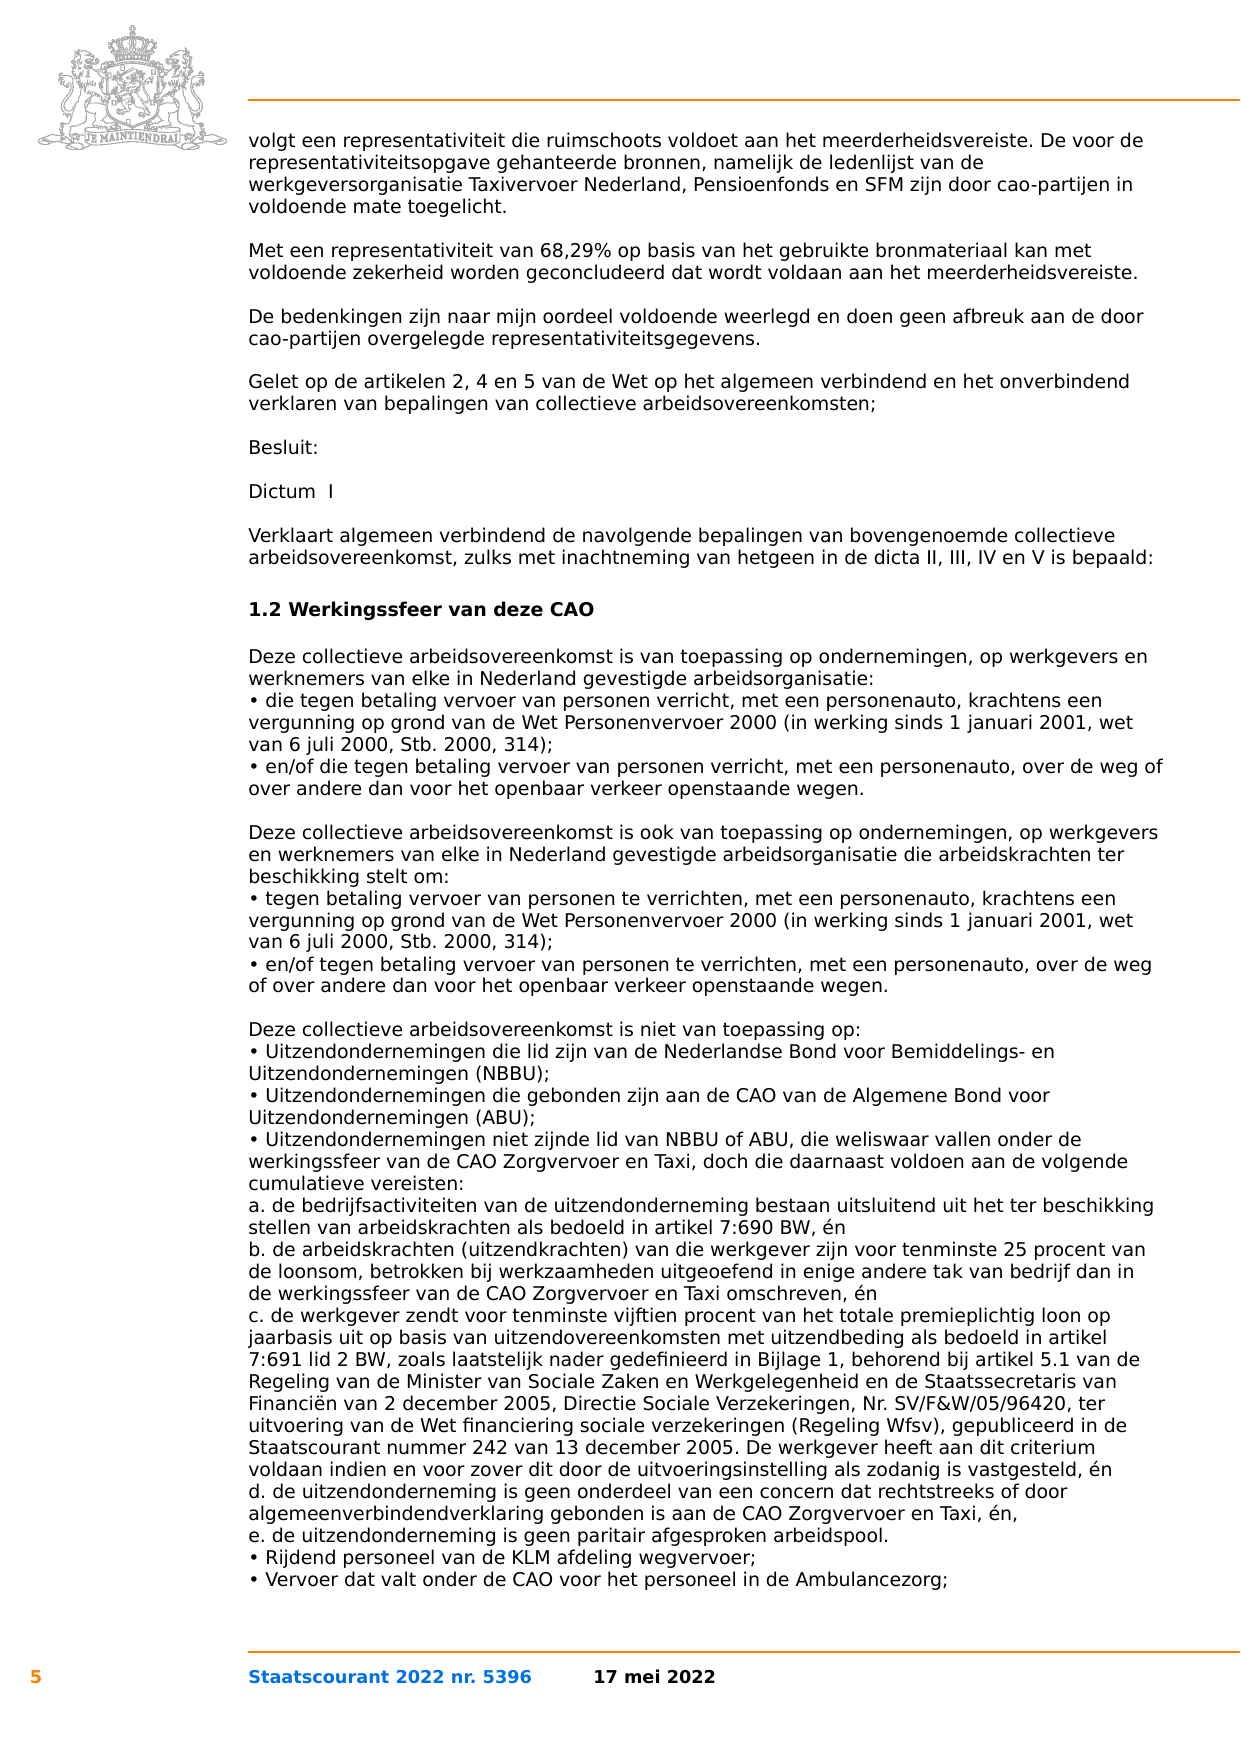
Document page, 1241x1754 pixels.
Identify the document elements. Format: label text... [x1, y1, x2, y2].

text • Uitzendondernemingen niet zijnde lid van NBBU of ABU, die weliswaar vallen onder de werkingssfeer van de CAO Zorgvervoer en Taxi, doch die daarnaast voldoen aan de volgende cumulatieve vereisten: [248, 1129, 1163, 1195]
text d. de uitzendonderneming is geen onderdeel van een concern dat rechtstreeks of door algemeenverbindendverklaring gebonden is aan de CAO Zorgvervoer en Taxi, én, [248, 1481, 1163, 1525]
subtitle 1.2 Werkingssfeer van deze CAO [248, 599, 1163, 621]
text • en/of die tegen betaling vervoer van personen verricht, met een personenauto, over de weg of over andere dan voor het openbaar verkeer openstaande wegen. [248, 756, 1163, 800]
text • Rijdend personeel van de KLM afdeling wegvervoer; [248, 1547, 1163, 1569]
text volgt een representativiteit die ruimschoots voldoet aan het meerderheidsvereiste. De voor de representativiteitsopgave gehanteerde bronnen, namelijk de ledenlijst van de werkgeversorganisatie Taxivervoer Nederland, Pensioenfonds en SFM zijn door cao-partijen in voldoende mate toegelicht. [248, 130, 1163, 218]
text Deze collectieve arbeidsovereenkomst is ook van toepassing op ondernemingen, op werkgevers en werknemers van elke in Nederland gevestigde arbeidsorganisatie die arbeidskrachten ter beschikking stelt om: [248, 822, 1163, 887]
text Besluit: [248, 437, 1163, 459]
text • die tegen betaling vervoer van personen verricht, met een personenauto, krachtens een vergunning op grond van de Wet Personenvervoer 2000 (in werking sinds 1 januari 2001, wet van 6 juli 2000, Stb. 2000, 314); [248, 690, 1163, 756]
text • en/of tegen betaling vervoer van personen te verrichten, met een personenauto, over de weg of over andere dan voor het openbaar verkeer openstaande wegen. [248, 953, 1163, 997]
picture [38, 25, 227, 150]
text • Uitzendondernemingen die gebonden zijn aan de CAO van de Algemene Bond voor Uitzendondernemingen (ABU); [248, 1085, 1163, 1129]
text c. de werkgever zendt voor tenminste vijftien procent van het totale premieplichtig loon op jaarbasis uit op basis van uitzendovereenkomsten met uitzendbeding als bedoeld in artikel 7:691 lid 2 BW, zoals laatstelijk nader gedefinieerd in Bijlage 1, behorend bij artikel 5.1 van de Regeling van de Minister van Sociale Zaken en Werkgelegenheid en de Staatssecretaris van Financiën van 2 december 2005, Directie Sociale Verzekeringen, Nr. SV/F&W/05/96420, ter uitvoering van de Wet financiering sociale verzekeringen (Regeling Wfsv), gepubliceerd in de Staatscourant nummer 242 van 13 december 2005. De werkgever heeft aan dit criterium voldaan indien en voor zover dit door de uitvoeringsinstelling als zodanig is vastgesteld, én [248, 1305, 1163, 1481]
text Gelet op de artikelen 2, 4 en 5 van de Wet op het algemeen verbindend en het onverbindend verklaren van bepalingen van collectieve arbeidsovereenkomsten; [248, 371, 1163, 415]
text Deze collectieve arbeidsovereenkomst is van toepassing op ondernemingen, op werkgevers en werknemers van elke in Nederland gevestigde arbeidsorganisatie: [248, 646, 1163, 690]
text b. de arbeidskrachten (uitzendkrachten) van die werkgever zijn voor tenminste 25 procent van de loonsom, betrokken bij werkzaamheden uitgeoefend in enige andere tak van bedrijf dan in de werkingssfeer van de CAO Zorgvervoer en Taxi omschreven, én [248, 1239, 1163, 1305]
text Dictum I [248, 481, 1163, 503]
text Verklaart algemeen verbindend de navolgende bepalingen van bovengenoemde collectieve arbeidsovereenkomst, zulks met inachtneming van hetgeen in de dicta II, III, IV en V is bepaald: [248, 525, 1163, 569]
text e. de uitzendonderneming is geen paritair afgesproken arbeidspool. [248, 1525, 1163, 1547]
text Deze collectieve arbeidsovereenkomst is niet van toepassing op: [248, 1019, 1163, 1041]
text • Uitzendondernemingen die lid zijn van de Nederlandse Bond voor Bemiddelings- en Uitzendondernemingen (NBBU); [248, 1041, 1163, 1085]
text De bedenkingen zijn naar mijn oordeel voldoende weerlegd en doen geen afbreuk aan de door cao-partijen overgelegde representativiteitsgegevens. [248, 306, 1163, 349]
text • Vervoer dat valt onder de CAO voor het personeel in de Ambulancezorg; [248, 1569, 1163, 1591]
text Met een representativiteit van 68,29% op basis van het gebruikte bronmateriaal kan met voldoende zekerheid worden geconcludeerd dat wordt voldaan aan het meerderheidsvereiste. [248, 240, 1163, 284]
text • tegen betaling vervoer van personen te verrichten, met een personenauto, krachtens een vergunning op grond van de Wet Personenvervoer 2000 (in werking sinds 1 januari 2001, wet van 6 juli 2000, Stb. 2000, 314); [248, 887, 1163, 953]
text a. de bedrijfsactiviteiten van de uitzendonderneming bestaan uitsluitend uit het ter beschikking stellen van arbeidskrachten als bedoeld in artikel 7:690 BW, én [248, 1195, 1163, 1239]
